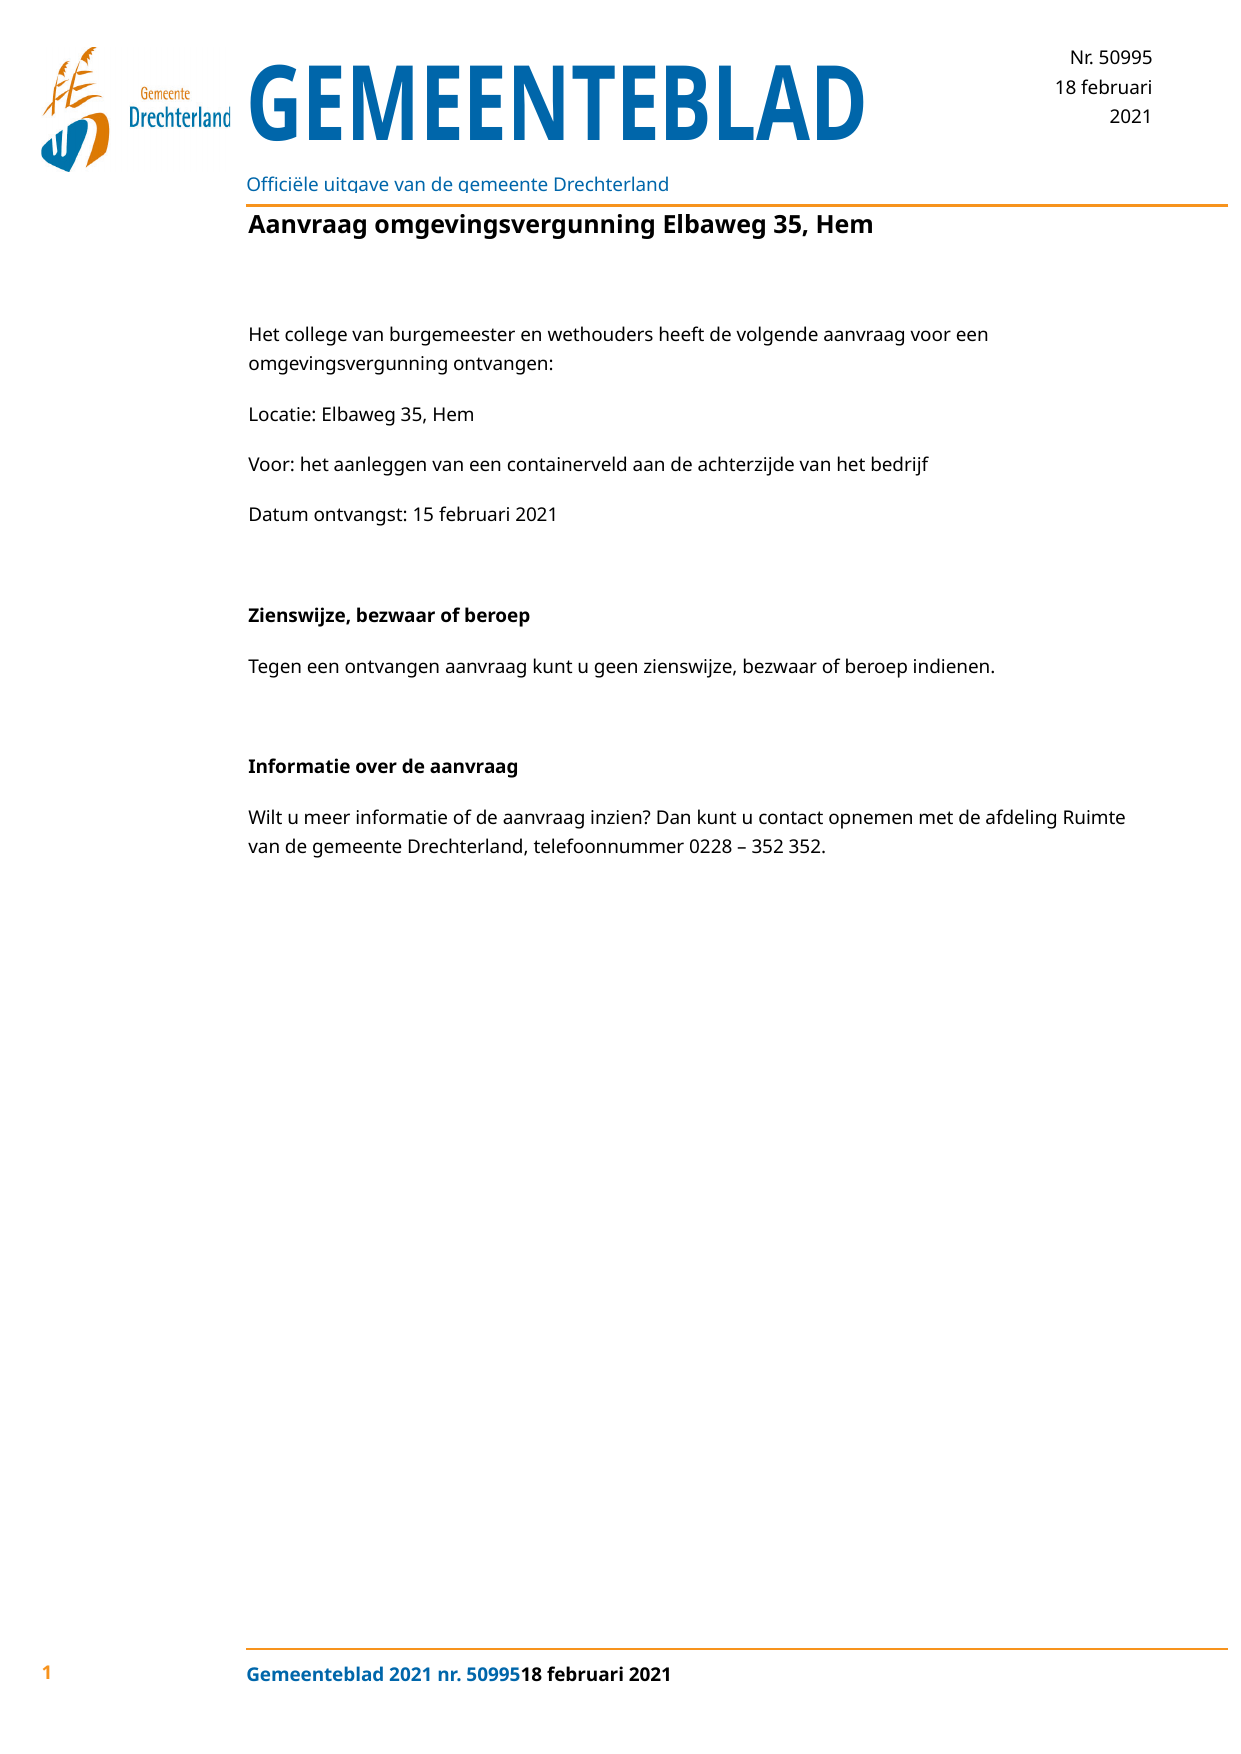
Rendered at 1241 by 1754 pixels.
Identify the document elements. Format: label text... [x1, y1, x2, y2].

picture [41, 158, 64, 172]
text Tegen een ontvangen aanvraag kunt u geen zienswijze, bezwaar of beroep indienen. [248, 653, 1152, 678]
text Voor: het aanleggen van een containerveld aan de achterzijde van het bedrijf [248, 451, 1152, 477]
text Informatie over de aanvraag [248, 754, 1152, 779]
text Datum ontvangst: 15 februari 2021 [248, 502, 1152, 527]
text Wilt u meer informatie of de aanvraag inzien? Dan kunt u contact opnemen met de afdeling Ruimte van de gemeente Drechterland, telefoonnummer 0228 – 352 352. [248, 804, 1152, 859]
picture [226, 115, 231, 124]
picture [41, 47, 231, 172]
text Het college van burgemeester en wethouders heeft de volgende aanvraag voor een omgevingsvergunning ontvangen: [248, 321, 1152, 376]
text Aanvraag omgevingsvergunning Elbaweg 35, Hem [248, 207, 1152, 241]
text Zienswijze, bezwaar of beroep [248, 602, 1152, 628]
text Locatie: Elbaweg 35, Hem [248, 401, 1152, 426]
